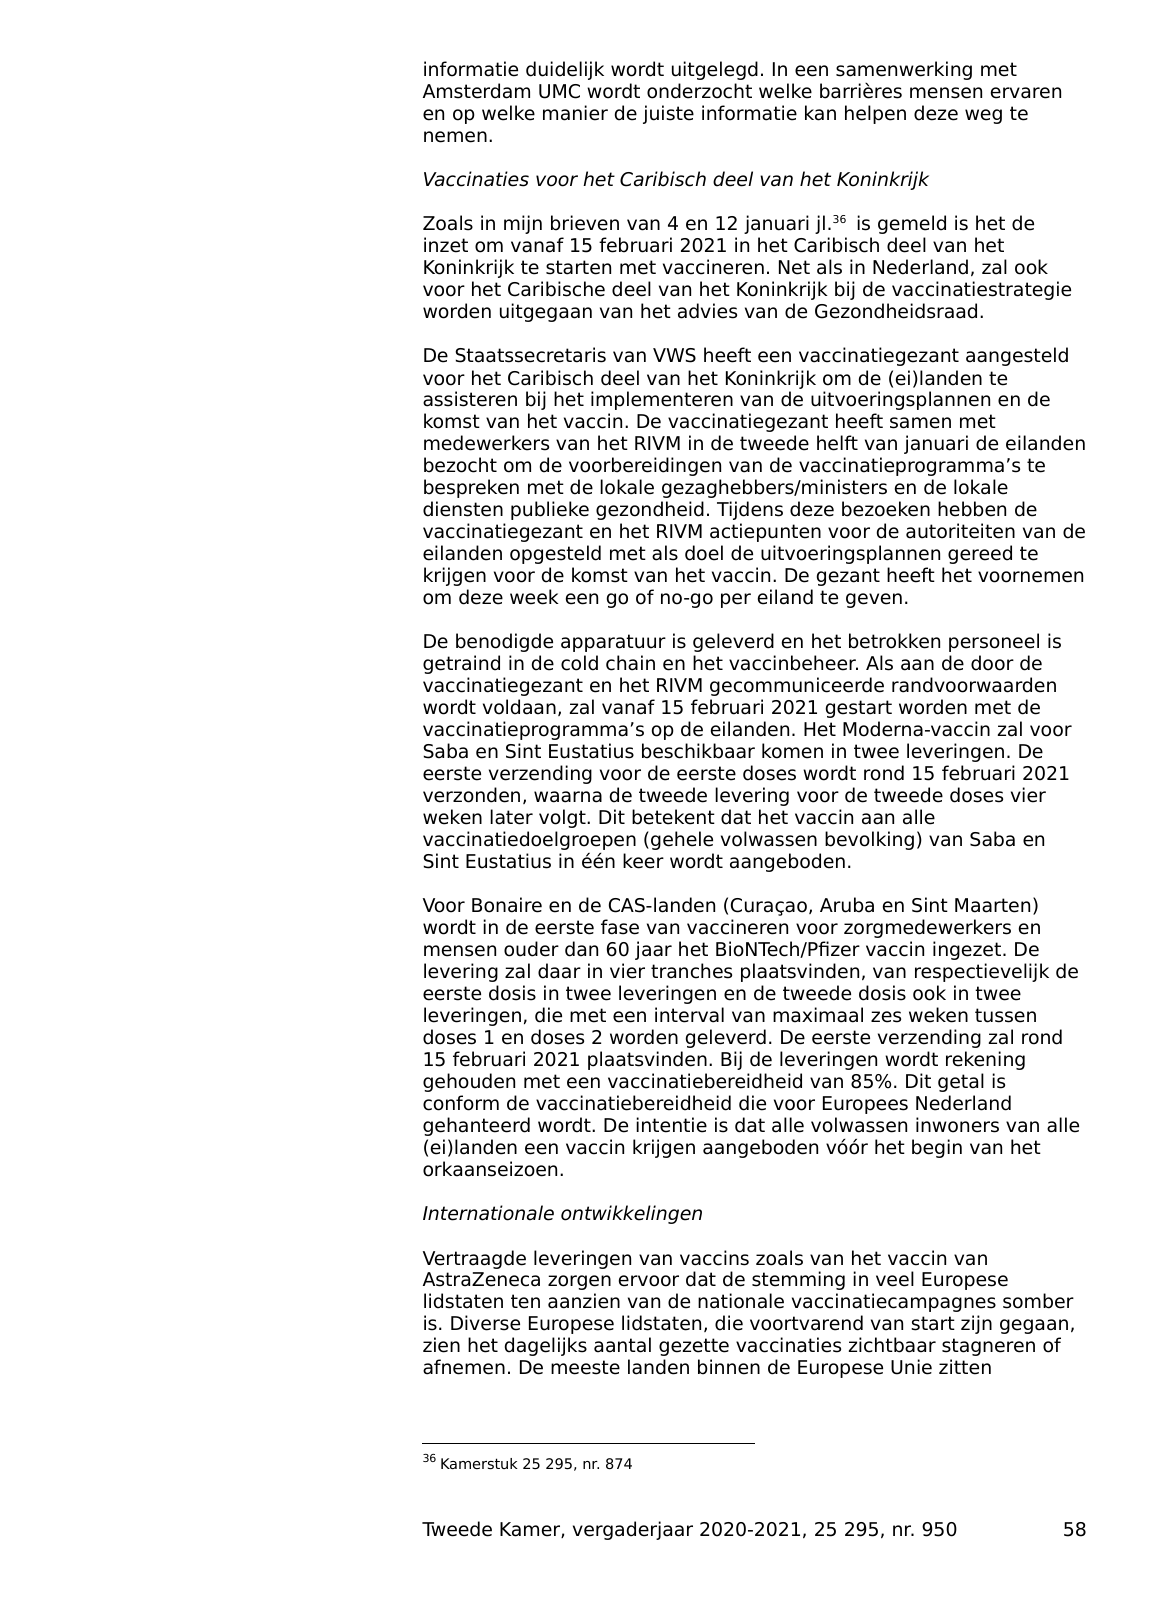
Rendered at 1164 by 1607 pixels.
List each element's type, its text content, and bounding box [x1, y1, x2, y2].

text Voor Bonaire en de CAS-landen (Curaçao, Aruba en Sint Maarten) wordt in de eerste fase van vaccineren voor zorgmedewerkers en mensen ouder dan 60 jaar het BioNTech/Pfizer vaccin ingezet. De levering zal daar in vier tranches plaatsvinden, van respectievelijk de eerste dosis in twee leveringen en de tweede dosis ook in twee leveringen, die met een interval van maximaal zes weken tussen doses 1 en doses 2 worden geleverd. De eerste verzending zal rond 15 februari 2021 plaatsvinden. Bij de leveringen wordt rekening gehouden met een vaccinatiebereidheid van 85%. Dit getal is conform de vaccinatiebereidheid die voor Europees Nederland gehanteerd wordt. De intentie is dat alle volwassen inwoners van alle (ei)landen een vaccin krijgen aangeboden vóór het begin van het orkaanseizoen. [422, 895, 1087, 1181]
subtitle Vaccinaties voor het Caribisch deel van het Koninkrijk [422, 169, 1087, 191]
text De Staatssecretaris van VWS heeft een vaccinatiegezant aangesteld voor het Caribisch deel van het Koninkrijk om de (ei)landen te assisteren bij het implementeren van de uitvoeringsplannen en de komst van het vaccin. De vaccinatiegezant heeft samen met medewerkers van het RIVM in de tweede helft van januari de eilanden bezocht om de voorbereidingen van de vaccinatieprogramma’s te bespreken met de lokale gezaghebbers/ministers en de lokale diensten publieke gezondheid. Tijdens deze bezoeken hebben de vaccinatiegezant en het RIVM actiepunten voor de autoriteiten van de eilanden opgesteld met als doel de uitvoeringsplannen gereed te krijgen voor de komst van het vaccin. De gezant heeft het voornemen om deze week een go of no-go per eiland te geven. [422, 345, 1087, 609]
text informatie duidelijk wordt uitgelegd. In een samenwerking met Amsterdam UMC wordt onderzocht welke barrières mensen ervaren en op welke manier de juiste informatie kan helpen deze weg te nemen. [422, 59, 1087, 147]
text De benodigde apparatuur is geleverd en het betrokken personeel is getraind in de cold chain en het vaccinbeheer. Als aan de door de vaccinatiegezant en het RIVM gecommuniceerde randvoorwaarden wordt voldaan, zal vanaf 15 februari 2021 gestart worden met de vaccinatieprogramma’s op de eilanden. Het Moderna-vaccin zal voor Saba en Sint Eustatius beschikbaar komen in twee leveringen. De eerste verzending voor de eerste doses wordt rond 15 februari 2021 verzonden, waarna de tweede levering voor de tweede doses vier weken later volgt. Dit betekent dat het vaccin aan alle vaccinatiedoelgroepen (gehele volwassen bevolking) van Saba en Sint Eustatius in één keer wordt aangeboden. [422, 631, 1087, 873]
text Zoals in mijn brieven van 4 en 12 januari jl. is gemeld is het de inzet om vanaf 15 februari 2021 in het Caribisch deel van het Koninkrijk te starten met vaccineren. Net als in Nederland, zal ook voor het Caribische deel van het Koninkrijk bij de vaccinatiestrategie worden uitgegaan van het advies van de Gezondheidsraad. [422, 213, 1087, 323]
text Vertraagde leveringen van vaccins zoals van het vaccin van AstraZeneca zorgen ervoor dat de stemming in veel Europese lidstaten ten aanzien van de nationale vaccinatiecampagnes somber is. Diverse Europese lidstaten, die voortvarend van start zijn gegaan, zien het dagelijks aantal gezette vaccinaties zichtbaar stagneren of afnemen. De meeste landen binnen de Europese Unie zitten [422, 1247, 1087, 1379]
text Kamerstuk 25 295, nr. 874 [422, 1452, 1087, 1474]
subtitle Internationale ontwikkelingen [422, 1203, 1087, 1225]
